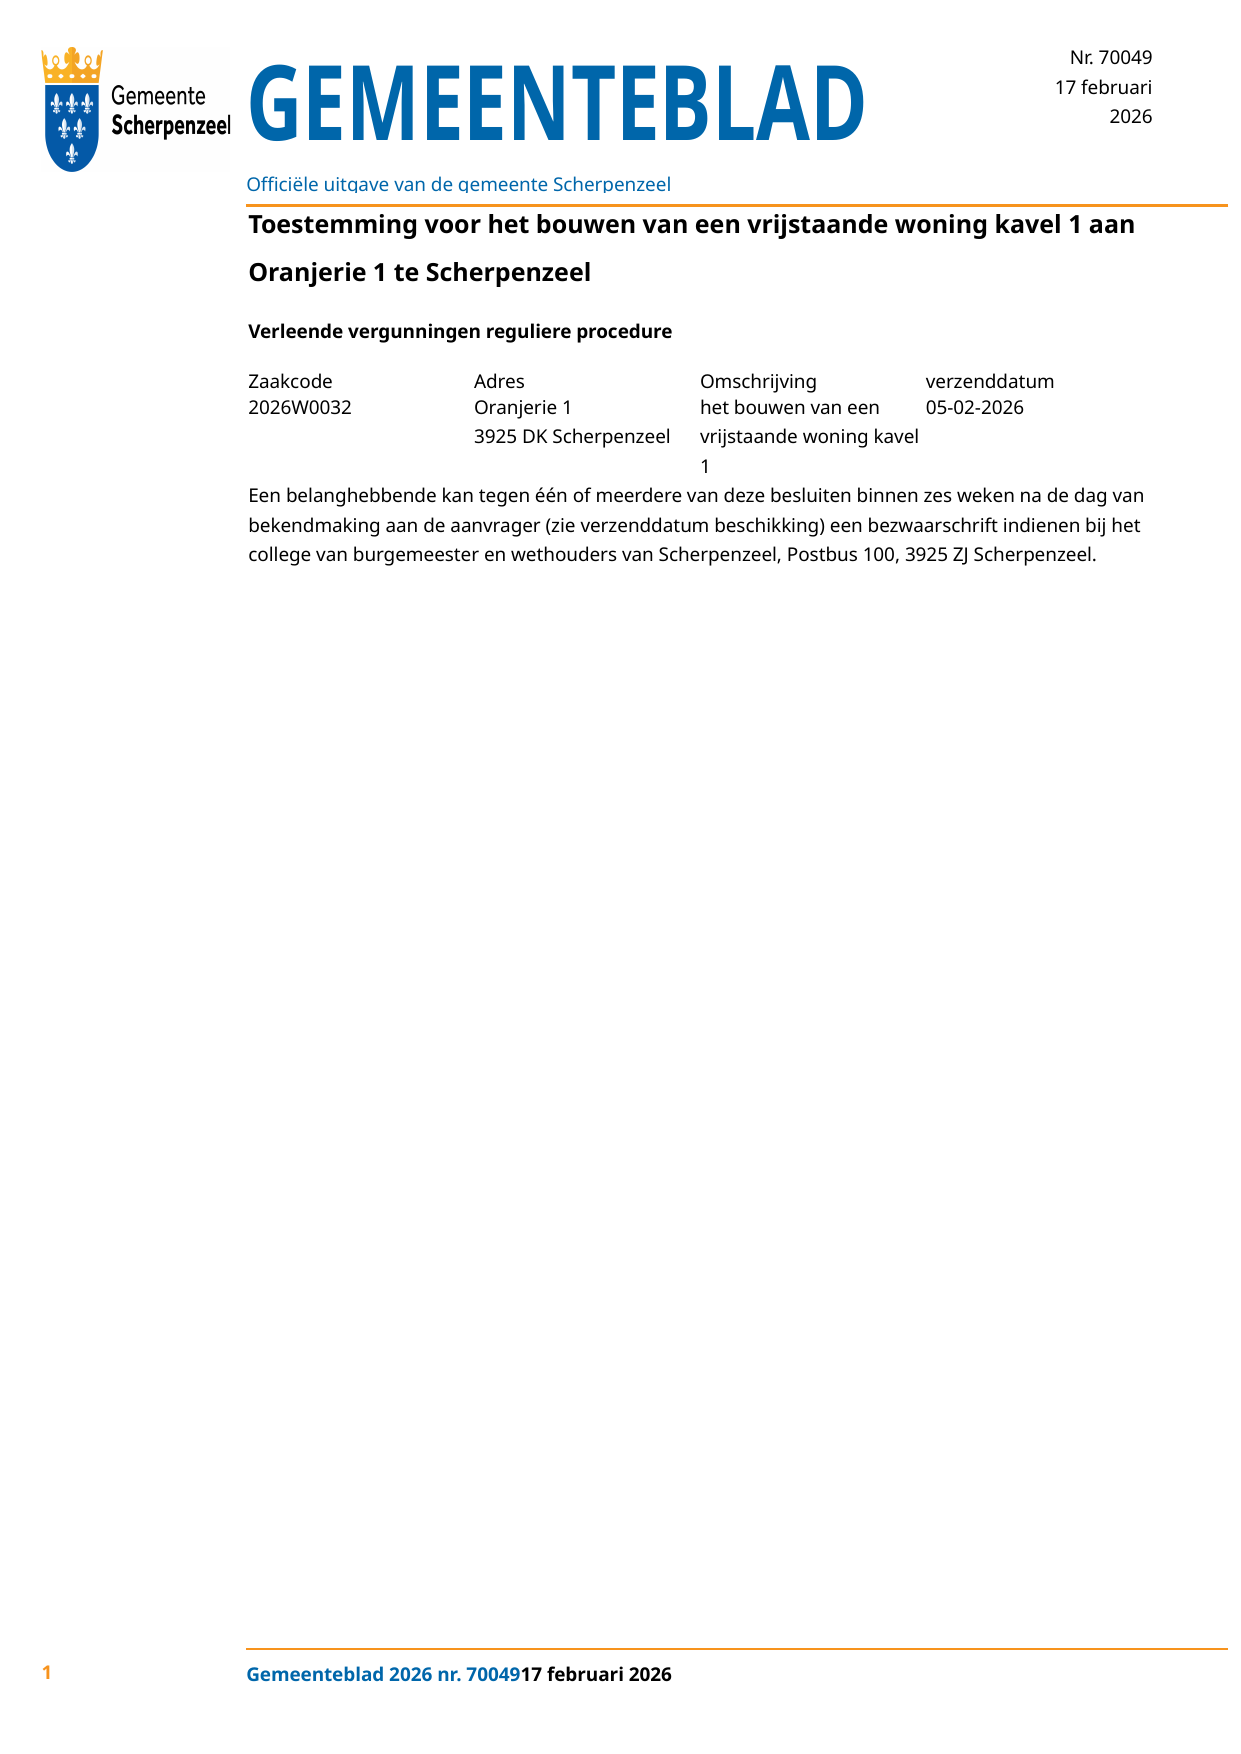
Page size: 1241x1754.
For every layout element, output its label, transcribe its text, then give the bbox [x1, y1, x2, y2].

text Toestemming voor het bouwen van een vrijstaande woning kavel 1 aan Oranjerie 1 te Scherpenzeel [248, 207, 1152, 288]
table_cell het bouwen van een vrijstaande woning kavel 1 [700, 394, 926, 479]
table_cell 05-02-2026 [926, 394, 1152, 479]
text Verleende vergunningen reguliere procedure [248, 318, 1152, 344]
picture [41, 47, 231, 172]
table_cell Oranjerie 1 3925 DK Scherpenzeel [474, 394, 700, 479]
table_header Adres [474, 369, 700, 394]
table_header verzenddatum [926, 369, 1152, 394]
table_cell 2026W0032 [248, 394, 474, 479]
text Een belanghebbende kan tegen één of meerdere van deze besluiten binnen zes weken na de dag van bekendmaking aan de aanvrager (zie verzenddatum beschikking) een bezwaarschrift indienen bij het college van burgemeester en wethouders van Scherpenzeel, Postbus 100, 3925 ZJ Scherpenzeel. [248, 482, 1152, 567]
table_header Omschrijving [700, 369, 926, 394]
table_header Zaakcode [248, 369, 474, 394]
